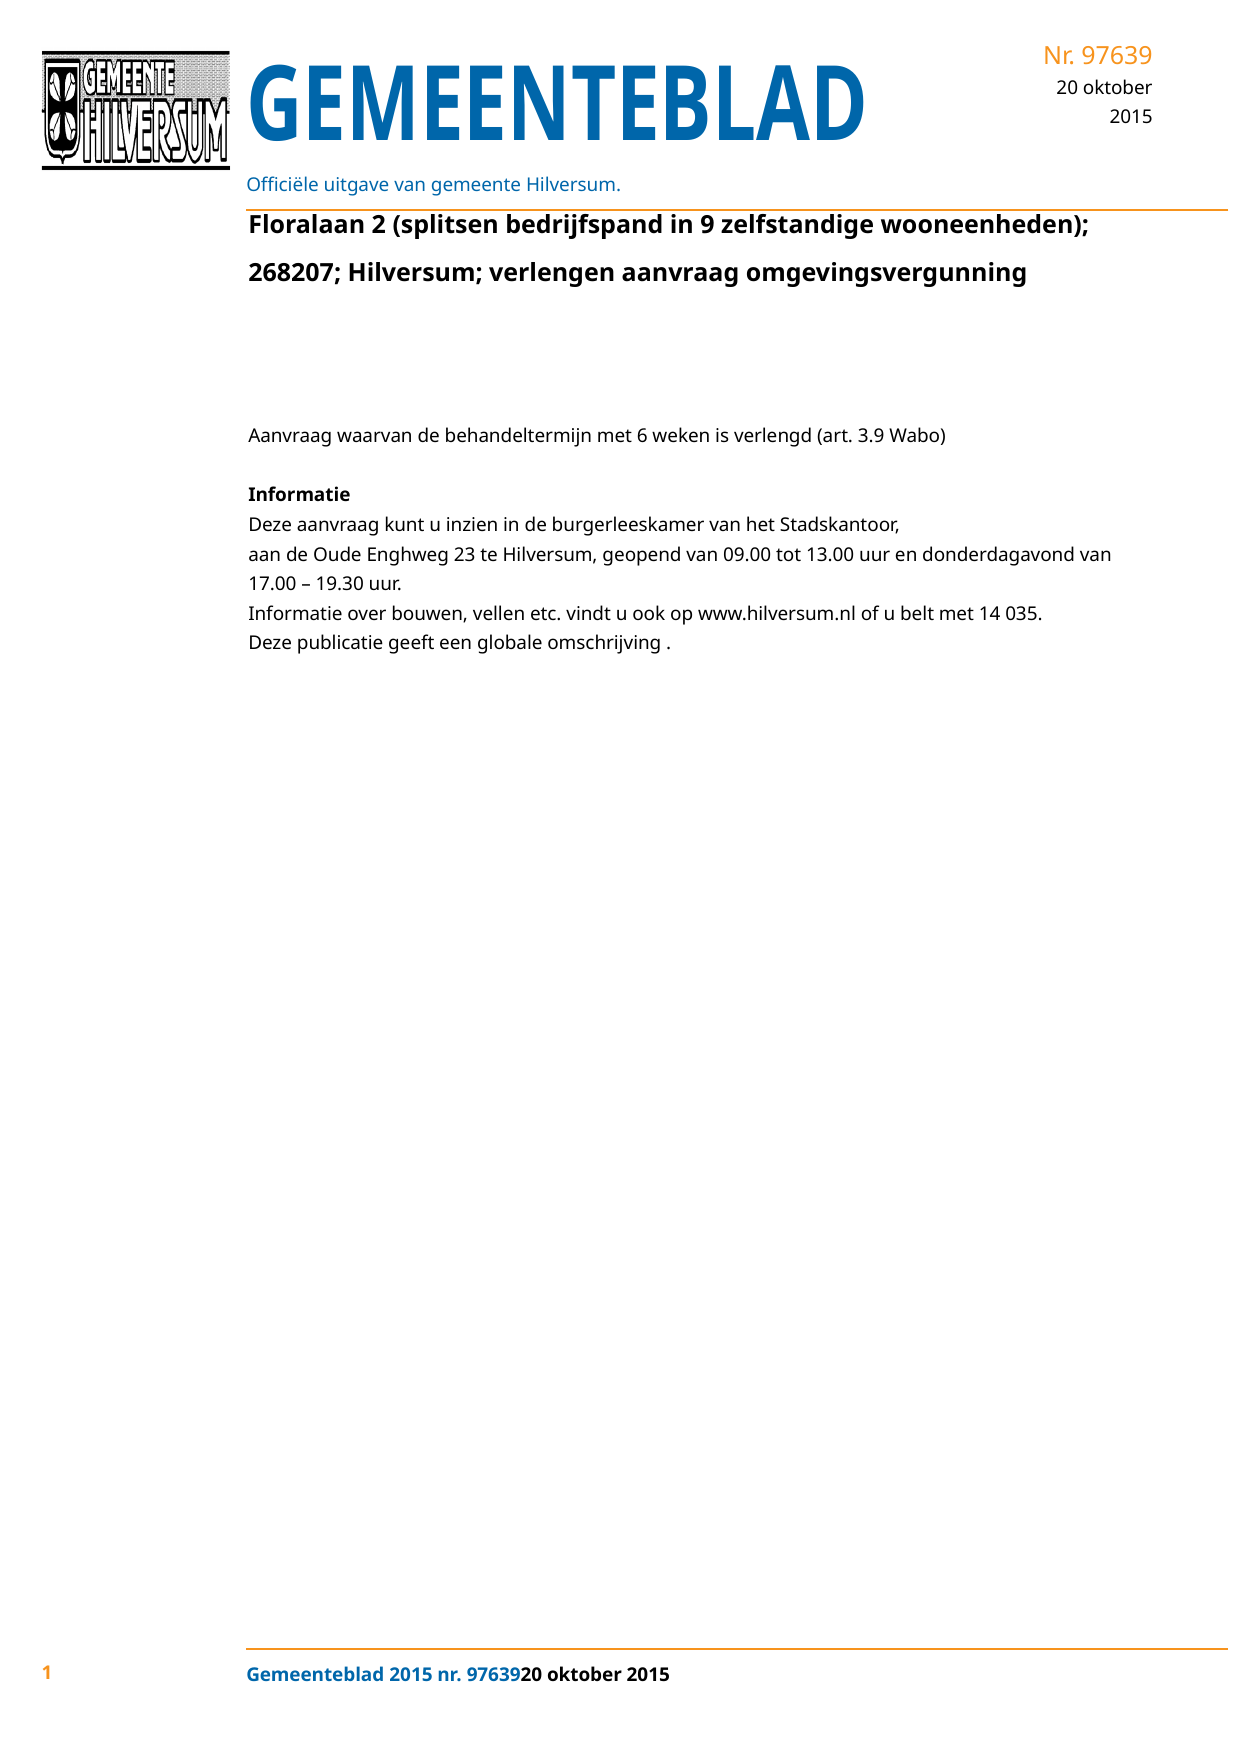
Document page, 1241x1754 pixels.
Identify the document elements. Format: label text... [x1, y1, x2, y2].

picture [41, 47, 231, 172]
text Deze publicatie geeft een globale omschrijving . [248, 629, 1152, 655]
text Informatie over bouwen, vellen etc. vindt u ook op www.hilversum.nl of u belt met 14 035. [248, 600, 1152, 626]
text Aanvraag waarvan de behandeltermijn met 6 weken is verlengd (art. 3.9 Wabo) [248, 422, 1152, 448]
text aan de Oude Enghweg 23 te Hilversum, geopend van 09.00 tot 13.00 uur en donderdagavond van 17.00 – 19.30 uur. [248, 541, 1152, 596]
text Informatie [248, 482, 1152, 507]
text Floralaan 2 (splitsen bedrijfspand in 9 zelfstandige wooneenheden); 268207; Hilversum; verlengen aanvraag omgevingsvergunning [248, 211, 1152, 288]
text Deze aanvraag kunt u inzien in de burgerleeskamer van het Stadskantoor, [248, 511, 1152, 537]
